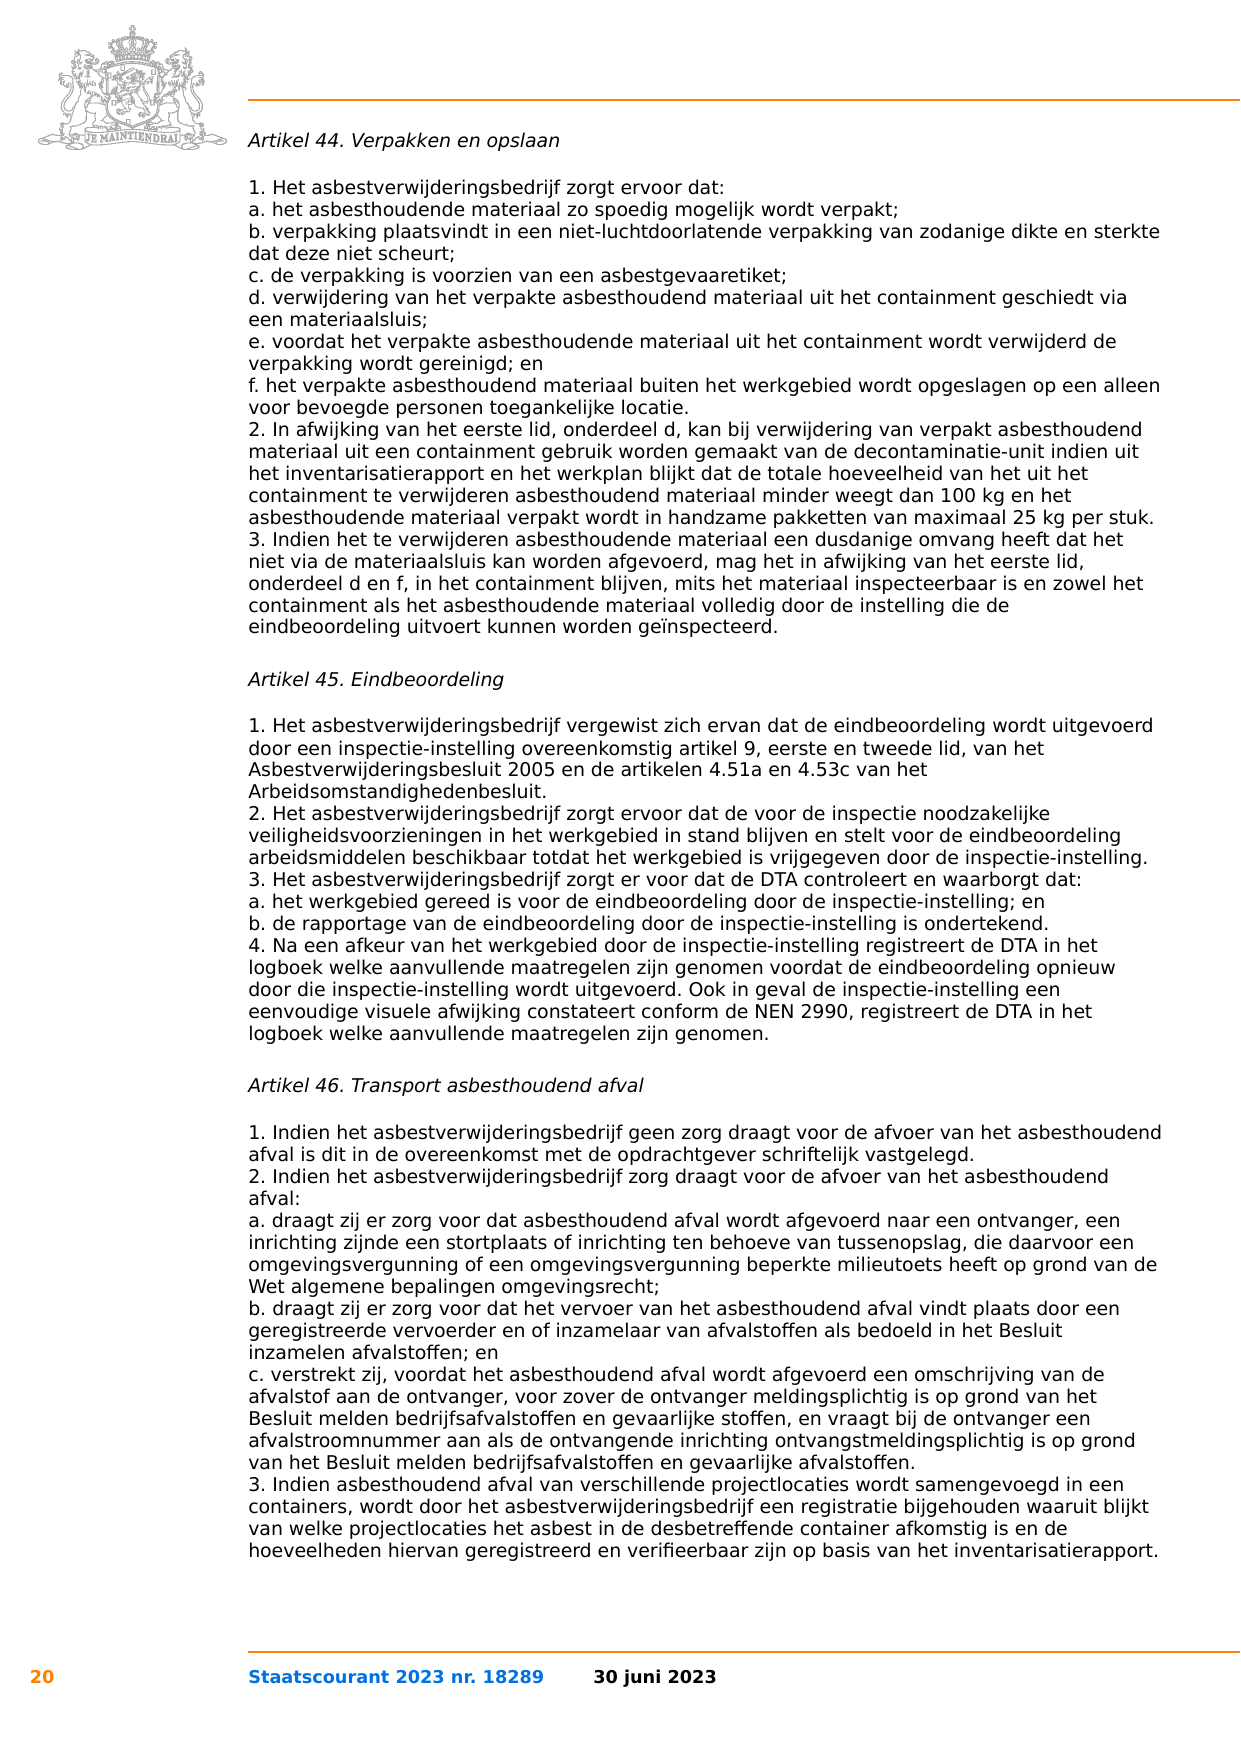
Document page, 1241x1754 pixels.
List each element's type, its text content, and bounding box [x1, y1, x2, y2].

text a. draagt zij er zorg voor dat asbesthoudend afval wordt afgevoerd naar een ontvanger, een inrichting zijnde een stortplaats of inrichting ten behoeve van tussenopslag, die daarvoor een omgevingsvergunning of een omgevingsvergunning beperkte milieutoets heeft op grond van de Wet algemene bepalingen omgevingsrecht; [248, 1210, 1163, 1298]
text e. voordat het verpakte asbesthoudende materiaal uit het containment wordt verwijderd de verpakking wordt gereinigd; en [248, 331, 1163, 375]
subtitle Artikel 44. Verpakken en opslaan [248, 130, 1163, 152]
subtitle Artikel 45. Eindbeoordeling [248, 668, 1163, 690]
text 3. Indien het te verwijderen asbesthoudende materiaal een dusdanige omvang heeft dat het niet via de materiaalsluis kan worden afgevoerd, mag het in afwijking van het eerste lid, onderdeel d en f, in het containment blijven, mits het materiaal inspecteerbaar is en zowel het containment als het asbesthoudende materiaal volledig door de instelling die de eindbeoordeling uitvoert kunnen worden geïnspecteerd. [248, 528, 1163, 638]
text 3. Het asbestverwijderingsbedrijf zorgt er voor dat de DTA controleert en waarborgt dat: [248, 869, 1163, 891]
text 2. Het asbestverwijderingsbedrijf zorgt ervoor dat de voor de inspectie noodzakelijke veiligheidsvoorzieningen in het werkgebied in stand blijven en stelt voor de eindbeoordeling arbeidsmiddelen beschikbaar totdat het werkgebied is vrijgegeven door de inspectie-instelling. [248, 803, 1163, 869]
text 1. Het asbestverwijderingsbedrijf vergewist zich ervan dat de eindbeoordeling wordt uitgevoerd door een inspectie-instelling overeenkomstig artikel 9, eerste en tweede lid, van het Asbestverwijderingsbesluit 2005 en de artikelen 4.51a en 4.53c van het Arbeidsomstandighedenbesluit. [248, 715, 1163, 803]
subtitle Artikel 46. Transport asbesthoudend afval [248, 1075, 1163, 1097]
text 1. Indien het asbestverwijderingsbedrijf geen zorg draagt voor de afvoer van het asbesthoudend afval is dit in de overeenkomst met de opdrachtgever schriftelijk vastgelegd. [248, 1122, 1163, 1166]
text f. het verpakte asbesthoudend materiaal buiten het werkgebied wordt opgeslagen op een alleen voor bevoegde personen toegankelijke locatie. [248, 375, 1163, 419]
text a. het asbesthoudende materiaal zo spoedig mogelijk wordt verpakt; [248, 199, 1163, 221]
text 2. In afwijking van het eerste lid, onderdeel d, kan bij verwijdering van verpakt asbesthoudend materiaal uit een containment gebruik worden gemaakt van de decontaminatie-unit indien uit het inventarisatierapport en het werkplan blijkt dat de totale hoeveelheid van het uit het containment te verwijderen asbesthoudend materiaal minder weegt dan 100 kg en het asbesthoudende materiaal verpakt wordt in handzame pakketten van maximaal 25 kg per stuk. [248, 419, 1163, 528]
text c. de verpakking is voorzien van een asbestgevaaretiket; [248, 265, 1163, 287]
text b. verpakking plaatsvindt in een niet-luchtdoorlatende verpakking van zodanige dikte en sterkte dat deze niet scheurt; [248, 221, 1163, 265]
text c. verstrekt zij, voordat het asbesthoudend afval wordt afgevoerd een omschrijving van de afvalstof aan de ontvanger, voor zover de ontvanger meldingsplichtig is op grond van het Besluit melden bedrijfsafvalstoffen en gevaarlijke stoffen, en vraagt bij de ontvanger een afvalstroomnummer aan als de ontvangende inrichting ontvangstmeldingsplichtig is op grond van het Besluit melden bedrijfsafvalstoffen en gevaarlijke afvalstoffen. [248, 1364, 1163, 1474]
picture [38, 25, 227, 150]
text a. het werkgebied gereed is voor de eindbeoordeling door de inspectie-instelling; en [248, 891, 1163, 913]
text 4. Na een afkeur van het werkgebied door de inspectie-instelling registreert de DTA in het logboek welke aanvullende maatregelen zijn genomen voordat de eindbeoordeling opnieuw door die inspectie-instelling wordt uitgevoerd. Ook in geval de inspectie-instelling een eenvoudige visuele afwijking constateert conform de NEN 2990, registreert de DTA in het logboek welke aanvullende maatregelen zijn genomen. [248, 935, 1163, 1045]
text 2. Indien het asbestverwijderingsbedrijf zorg draagt voor de afvoer van het asbesthoudend afval: [248, 1166, 1163, 1210]
text b. de rapportage van de eindbeoordeling door de inspectie-instelling is ondertekend. [248, 913, 1163, 935]
text 3. Indien asbesthoudend afval van verschillende projectlocaties wordt samengevoegd in een containers, wordt door het asbestverwijderingsbedrijf een registratie bijgehouden waaruit blijkt van welke projectlocaties het asbest in de desbetreffende container afkomstig is en de hoeveelheden hiervan geregistreerd en verifieerbaar zijn op basis van het inventarisatierapport. [248, 1474, 1163, 1562]
text d. verwijdering van het verpakte asbesthoudend materiaal uit het containment geschiedt via een materiaalsluis; [248, 287, 1163, 331]
text 1. Het asbestverwijderingsbedrijf zorgt ervoor dat: [248, 177, 1163, 199]
text b. draagt zij er zorg voor dat het vervoer van het asbesthoudend afval vindt plaats door een geregistreerde vervoerder en of inzamelaar van afvalstoffen als bedoeld in het Besluit inzamelen afvalstoffen; en [248, 1298, 1163, 1364]
